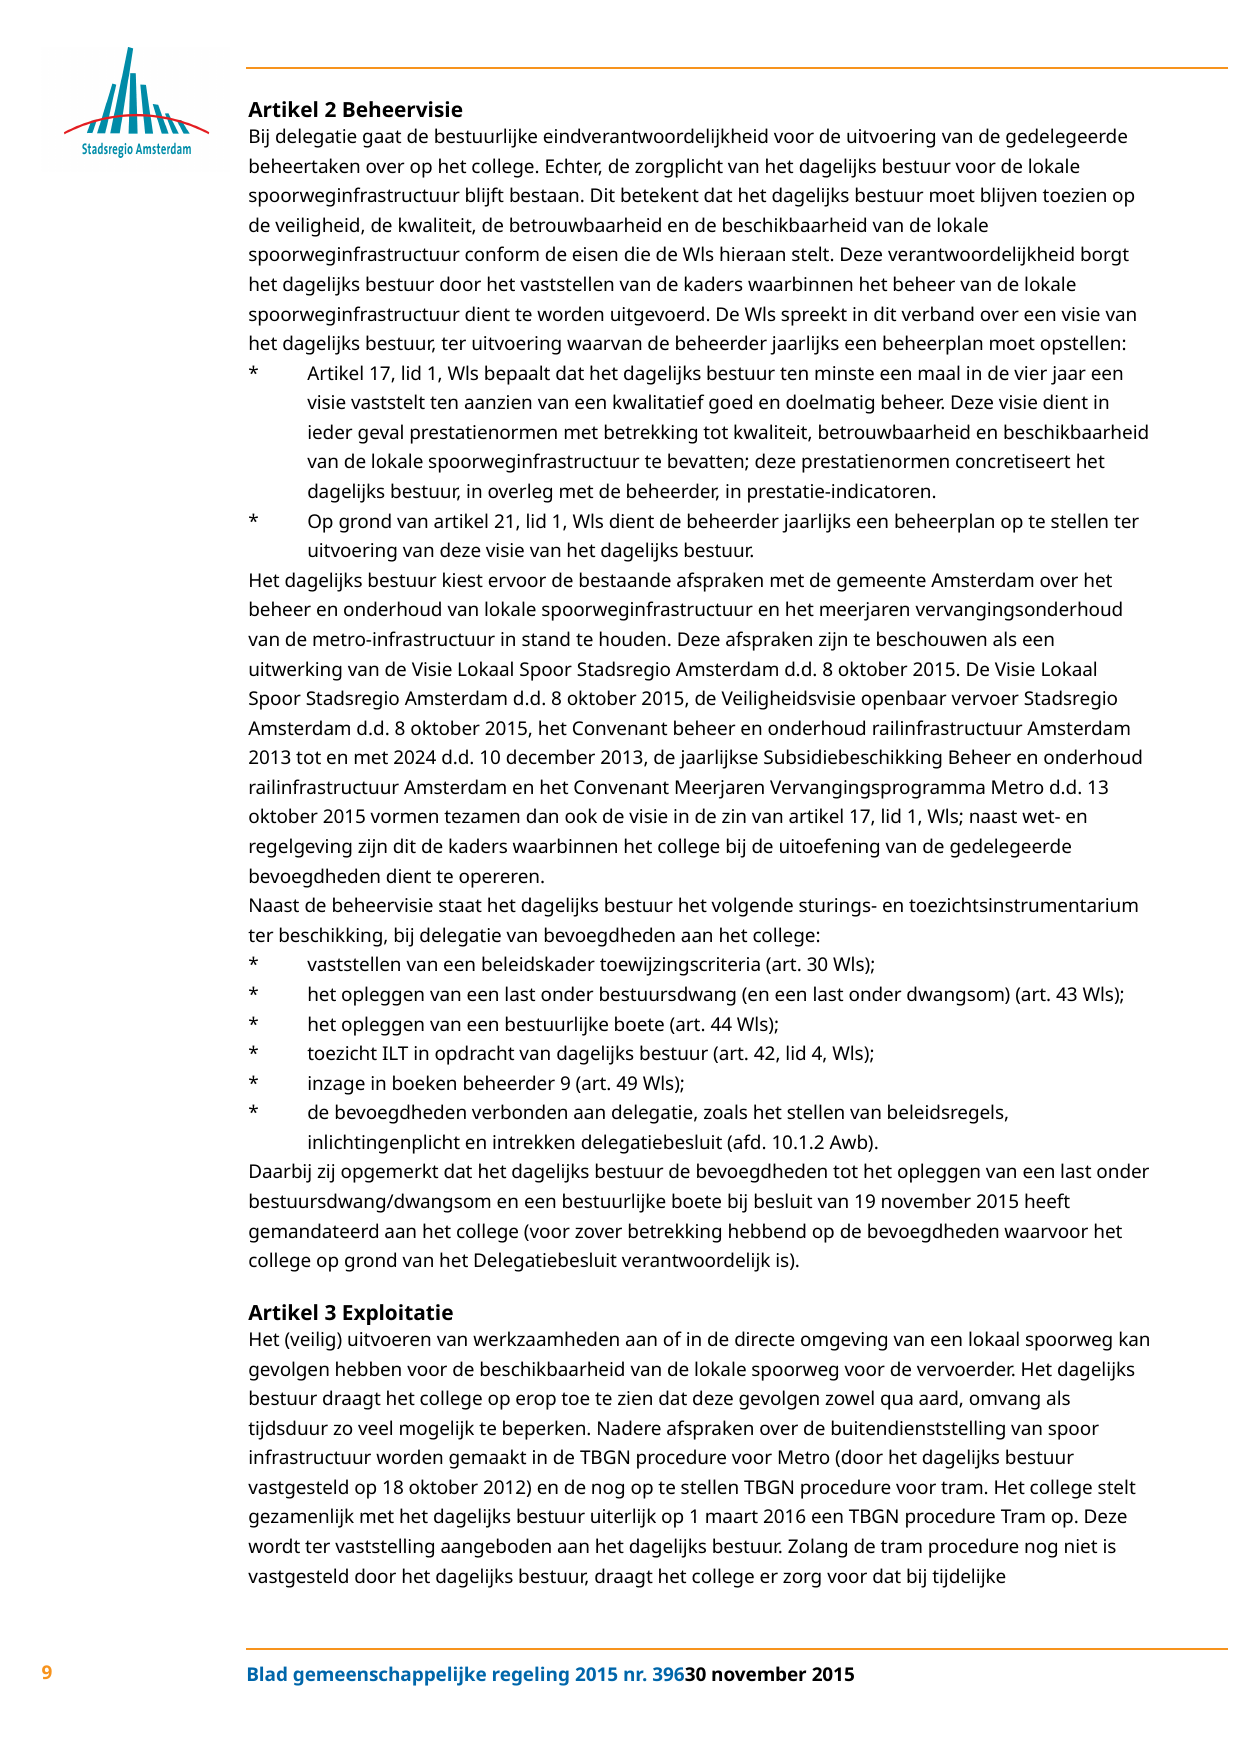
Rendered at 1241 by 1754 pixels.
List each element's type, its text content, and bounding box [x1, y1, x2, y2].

text Daarbij zij opgemerkt dat het dagelijks bestuur de bevoegdheden tot het opleggen van een last onder bestuursdwang/dwangsom en een bestuurlijke boete bij besluit van 19 november 2015 heeft gemandateerd aan het college (voor zover betrekking hebbend op de bevoegdheden waarvoor het college op grond van het Delegatiebesluit verantwoordelijk is). [248, 1159, 1152, 1273]
list toezicht ILT in opdracht van dagelijks bestuur (art. 42, lid 4, Wls); [248, 1040, 1152, 1066]
text Naast de beheervisie staat het dagelijks bestuur het volgende sturings- en toezichtsinstrumentarium ter beschikking, bij delegatie van bevoegdheden aan het college: [248, 892, 1152, 948]
text Artikel 2 Beheervisie [248, 95, 1152, 123]
list inzage in boeken beheerder 9 (art. 49 Wls); [248, 1070, 1152, 1096]
text Bij delegatie gaat de bestuurlijke eindverantwoordelijkheid voor de uitvoering van de gedelegeerde beheertaken over op het college. Echter, de zorgplicht van het dagelijks bestuur voor de lokale spoorweginfrastructuur blijft bestaan. Dit betekent dat het dagelijks bestuur moet blijven toezien op de veiligheid, de kwaliteit, de betrouwbaarheid en de beschikbaarheid van de lokale spoorweginfrastructuur conform de eisen die de Wls hieraan stelt. Deze verantwoordelijkheid borgt het dagelijks bestuur door het vaststellen van de kaders waarbinnen het beheer van de lokale spoorweginfrastructuur dient te worden uitgevoerd. De Wls spreekt in dit verband over een visie van het dagelijks bestuur, ter uitvoering waarvan de beheerder jaarlijks een beheerplan moet opstellen: [248, 123, 1152, 356]
list Artikel 17, lid 1, Wls bepaalt dat het dagelijks bestuur ten minste een maal in de vier jaar een visie vaststelt ten aanzien van een kwalitatief goed en doelmatig beheer. Deze visie dient in ieder geval prestatienormen met betrekking tot kwaliteit, betrouwbaarheid en beschikbaarheid van de lokale spoorweginfrastructuur te bevatten; deze prestatienormen concretiseert het dagelijks bestuur, in overleg met de beheerder, in prestatie-indicatoren. [248, 360, 1152, 504]
list vaststellen van een beleidskader toewijzingscriteria (art. 30 Wls); [248, 952, 1152, 977]
picture [41, 47, 231, 172]
list Op grond van artikel 21, lid 1, Wls dient de beheerder jaarlijks een beheerplan op te stellen ter uitvoering van deze visie van het dagelijks bestuur. [248, 508, 1152, 563]
text Het dagelijks bestuur kiest ervoor de bestaande afspraken met de gemeente Amsterdam over het beheer en onderhoud van lokale spoorweginfrastructuur en het meerjaren vervangingsonderhoud van de metro-infrastructuur in stand te houden. Deze afspraken zijn te beschouwen als een uitwerking van de Visie Lokaal Spoor Stadsregio Amsterdam d.d. 8 oktober 2015. De Visie Lokaal Spoor Stadsregio Amsterdam d.d. 8 oktober 2015, de Veiligheidsvisie openbaar vervoer Stadsregio Amsterdam d.d. 8 oktober 2015, het Convenant beheer en onderhoud railinfrastructuur Amsterdam 2013 tot en met 2024 d.d. 10 december 2013, de jaarlijkse Subsidiebeschikking Beheer en onderhoud railinfrastructuur Amsterdam en het Convenant Meerjaren Vervangingsprogramma Metro d.d. 13 oktober 2015 vormen tezamen dan ook de visie in de zin van artikel 17, lid 1, Wls; naast wet- en regelgeving zijn dit de kaders waarbinnen het college bij de uitoefening van de gedelegeerde bevoegdheden dient te opereren. [248, 567, 1152, 888]
list de bevoegdheden verbonden aan delegatie, zoals het stellen van beleidsregels, inlichtingenplicht en intrekken delegatiebesluit (afd. 10.1.2 Awb). [248, 1099, 1152, 1155]
list het opleggen van een bestuurlijke boete (art. 44 Wls); [248, 1011, 1152, 1036]
list het opleggen van een last onder bestuursdwang (en een last onder dwangsom) (art. 43 Wls); [248, 981, 1152, 1007]
text Artikel 3 Exploitatie [248, 1298, 1152, 1326]
text Het (veilig) uitvoeren van werkzaamheden aan of in de directe omgeving van een lokaal spoorweg kan gevolgen hebben voor de beschikbaarheid van de lokale spoorweg voor de vervoerder. Het dagelijks bestuur draagt het college op erop toe te zien dat deze gevolgen zowel qua aard, omvang als tijdsduur zo veel mogelijk te beperken. Nadere afspraken over de buitendienststelling van spoor infrastructuur worden gemaakt in de TBGN procedure voor Metro (door het dagelijks bestuur vastgesteld op 18 oktober 2012) en de nog op te stellen TBGN procedure voor tram. Het college stelt gezamenlijk met het dagelijks bestuur uiterlijk op 1 maart 2016 een TBGN procedure Tram op. Deze wordt ter vaststelling aangeboden aan het dagelijks bestuur. Zolang de tram procedure nog niet is vastgesteld door het dagelijks bestuur, draagt het college er zorg voor dat bij tijdelijke [248, 1326, 1152, 1589]
